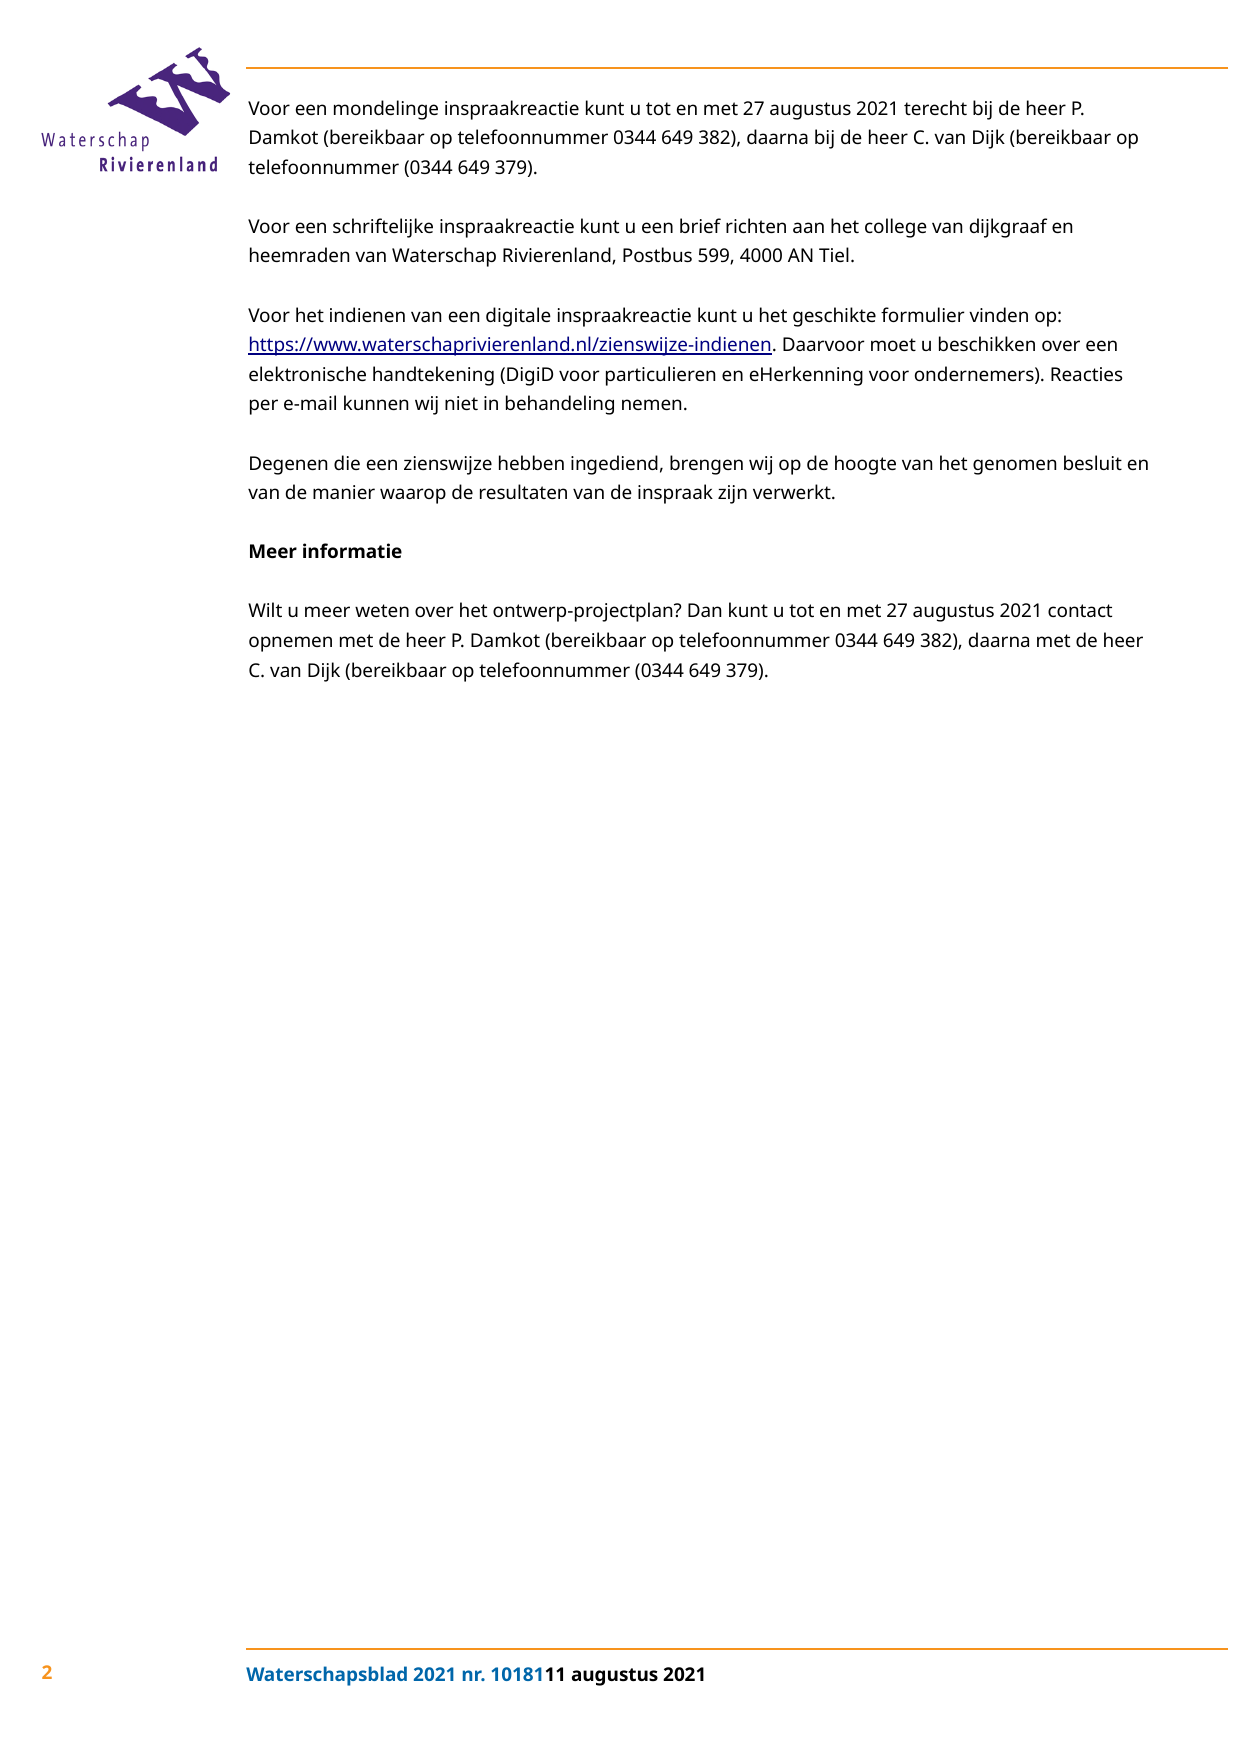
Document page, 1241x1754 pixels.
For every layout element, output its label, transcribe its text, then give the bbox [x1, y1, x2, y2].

text Meer informatie [248, 538, 1152, 564]
text Voor een mondelinge inspraakreactie kunt u tot en met 27 augustus 2021 terecht bij de heer P. Damkot (bereikbaar op telefoonnummer 0344 649 382), daarna bij de heer C. van Dijk (bereikbaar op telefoonnummer (0344 649 379). [248, 95, 1152, 180]
picture [41, 47, 231, 172]
text Voor het indienen van een digitale inspraakreactie kunt u het geschikte formulier vinden op: https://www.waterschaprivierenland.nl/zienswijze-indienen. Daarvoor moet u beschikken over een elektronische handtekening (DigiD voor particulieren en eHerkenning voor ondernemers). Reacties per e-mail kunnen wij niet in behandeling nemen. [248, 302, 1152, 416]
text Wilt u meer weten over het ontwerp-projectplan? Dan kunt u tot en met 27 augustus 2021 contact opnemen met de heer P. Damkot (bereikbaar op telefoonnummer 0344 649 382), daarna met de heer C. van Dijk (bereikbaar op telefoonnummer (0344 649 379). [248, 598, 1152, 683]
text Voor een schriftelijke inspraakreactie kunt u een brief richten aan het college van dijkgraaf en heemraden van Waterschap Rivierenland, Postbus 599, 4000 AN Tiel. [248, 213, 1152, 268]
text Degenen die een zienswijze hebben ingediend, brengen wij op de hoogte van het genomen besluit en van de manier waarop de resultaten van de inspraak zijn verwerkt. [248, 450, 1152, 505]
